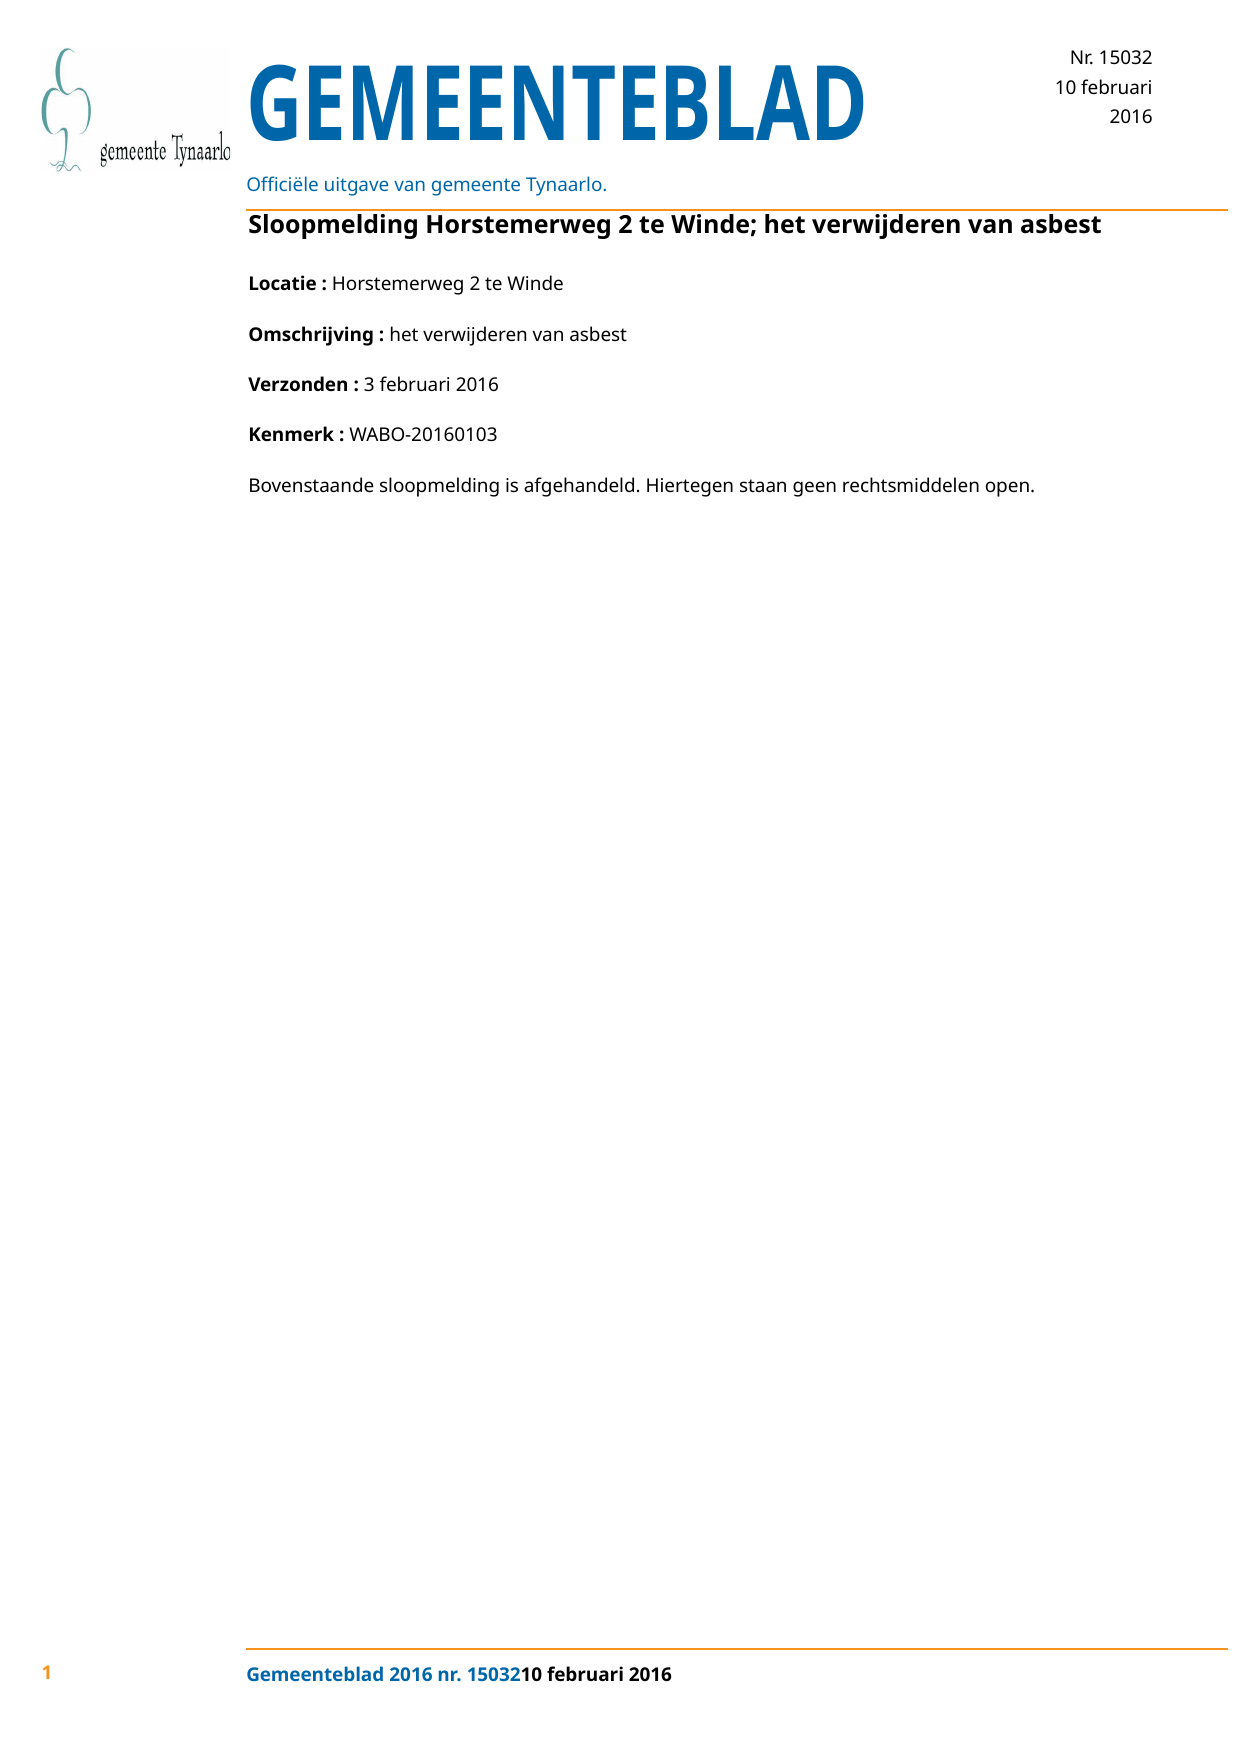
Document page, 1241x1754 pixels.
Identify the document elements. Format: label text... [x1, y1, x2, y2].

text Kenmerk : WABO-20160103 [248, 422, 1152, 447]
text Verzonden : 3 februari 2016 [248, 371, 1152, 397]
text Omschrijving : het verwijderen van asbest [248, 321, 1152, 346]
text Locatie : Horstemerweg 2 te Winde [248, 270, 1152, 296]
picture [41, 47, 231, 172]
text Sloopmelding Horstemerweg 2 te Winde; het verwijderen van asbest [248, 211, 1152, 241]
text Bovenstaande sloopmelding is afgehandeld. Hiertegen staan geen rechtsmiddelen open. [248, 472, 1152, 498]
